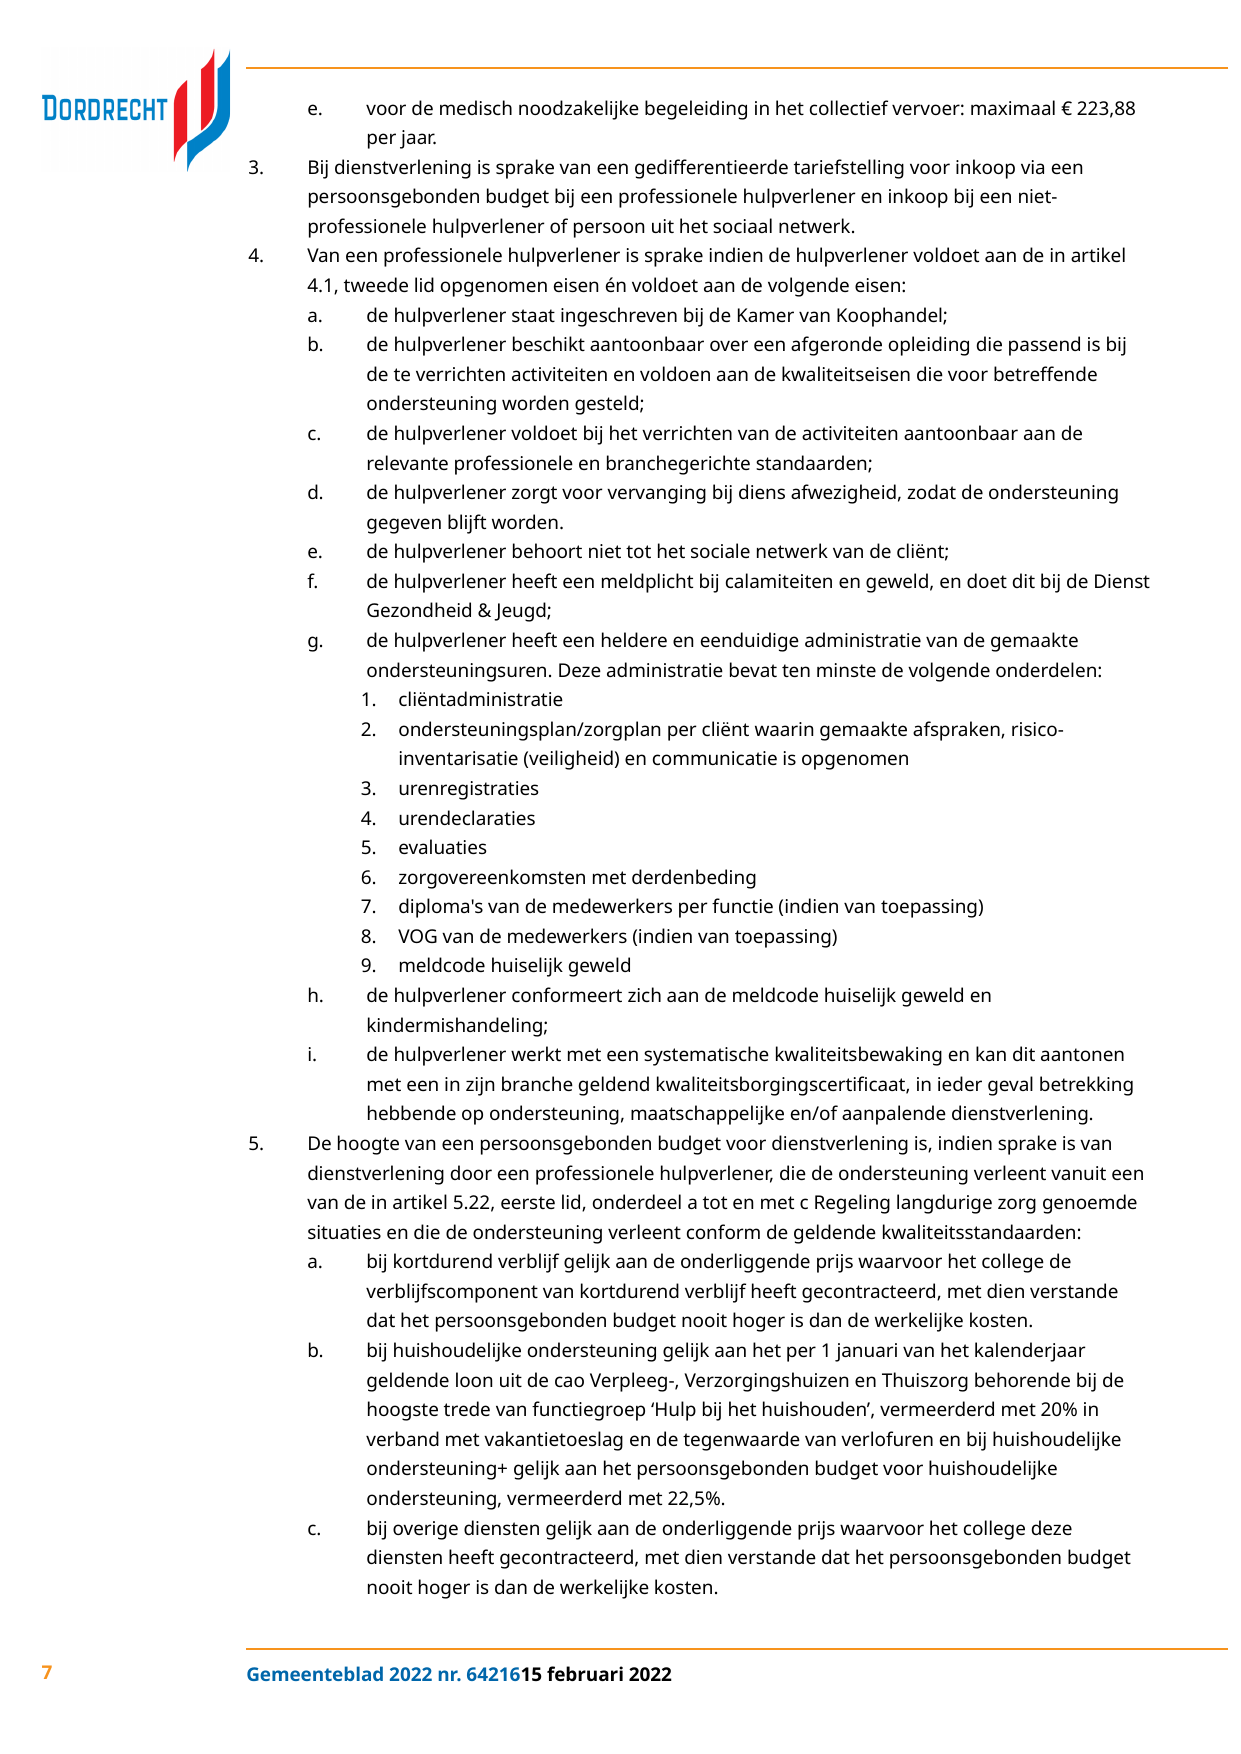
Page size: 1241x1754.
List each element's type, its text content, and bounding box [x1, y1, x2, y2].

list de hulpverlener werkt met een systematische kwaliteitsbewaking en kan dit aantonen met een in zijn branche geldend kwaliteitsborgingscertificaat, in ieder geval betrekking hebbende op ondersteuning, maatschappelijke en/of aanpalende dienstverlening. [307, 1041, 1152, 1126]
list cliëntadministratie [361, 686, 1152, 712]
list ondersteuningsplan/zorgplan per cliënt waarin gemaakte afspraken, risico-inventarisatie (veiligheid) en communicatie is opgenomen [361, 716, 1152, 771]
picture [41, 47, 231, 172]
list meldcode huiselijk geweld [361, 953, 1152, 978]
list de hulpverlener staat ingeschreven bij de Kamer van Koophandel; [307, 302, 1152, 328]
list urenregistraties [361, 775, 1152, 801]
list Van een professionele hulpverlener is sprake indien de hulpverlener voldoet aan de in artikel 4.1, tweede lid opgenomen eisen én voldoet aan de volgende eisen: [248, 243, 1152, 298]
list urendeclaraties [361, 805, 1152, 831]
list VOG van de medewerkers (indien van toepassing) [361, 923, 1152, 949]
list bij kortdurend verblijf gelijk aan de onderliggende prijs waarvoor het college de verblijfscomponent van kortdurend verblijf heeft gecontracteerd, met dien verstande dat het persoonsgebonden budget nooit hoger is dan de werkelijke kosten. [307, 1248, 1152, 1333]
list voor de medisch noodzakelijke begeleiding in het collectief vervoer: maximaal € 223,88 per jaar. [307, 95, 1152, 150]
list evaluaties [361, 834, 1152, 860]
list bij overige diensten gelijk aan de onderliggende prijs waarvoor het college deze diensten heeft gecontracteerd, met dien verstande dat het persoonsgebonden budget nooit hoger is dan de werkelijke kosten. [307, 1515, 1152, 1600]
list De hoogte van een persoonsgebonden budget voor dienstverlening is, indien sprake is van dienstverlening door een professionele hulpverlener, die de ondersteuning verleent vanuit een van de in artikel 5.22, eerste lid, onderdeel a tot en met c Regeling langdurige zorg genoemde situaties en die de ondersteuning verleent conform de geldende kwaliteitsstandaarden: [248, 1130, 1152, 1245]
list de hulpverlener voldoet bij het verrichten van de activiteiten aantoonbaar aan de relevante professionele en branchegerichte standaarden; [307, 420, 1152, 476]
list de hulpverlener beschikt aantoonbaar over een afgeronde opleiding die passend is bij de te verrichten activiteiten en voldoen aan de kwaliteitseisen die voor betreffende ondersteuning worden gesteld; [307, 331, 1152, 416]
list de hulpverlener conformeert zich aan de meldcode huiselijk geweld en kindermishandeling; [307, 982, 1152, 1038]
list de hulpverlener heeft een heldere en eenduidige administratie van de gemaakte ondersteuningsuren. Deze administratie bevat ten minste de volgende onderdelen: [307, 627, 1152, 683]
list de hulpverlener behoort niet tot het sociale netwerk van de cliënt; [307, 538, 1152, 564]
list de hulpverlener heeft een meldplicht bij calamiteiten en geweld, en doet dit bij de Dienst Gezondheid & Jeugd; [307, 568, 1152, 623]
list bij huishoudelijke ondersteuning gelijk aan het per 1 januari van het kalenderjaar geldende loon uit de cao Verpleeg-, Verzorgingshuizen en Thuiszorg behorende bij de hoogste trede van functiegroep ‘Hulp bij het huishouden’, vermeerderd met 20% in verband met vakantietoeslag en de tegenwaarde van verlofuren en bij huishoudelijke ondersteuning+ gelijk aan het persoonsgebonden budget voor huishoudelijke ondersteuning, vermeerderd met 22,5%. [307, 1337, 1152, 1511]
list diploma's van de medewerkers per functie (indien van toepassing) [361, 893, 1152, 919]
list Bij dienstverlening is sprake van een gedifferentieerde tariefstelling voor inkoop via een persoonsgebonden budget bij een professionele hulpverlener en inkoop bij een niet-professionele hulpverlener of persoon uit het sociaal netwerk. [248, 154, 1152, 239]
list zorgovereenkomsten met derdenbeding [361, 864, 1152, 890]
list de hulpverlener zorgt voor vervanging bij diens afwezigheid, zodat de ondersteuning gegeven blijft worden. [307, 479, 1152, 535]
